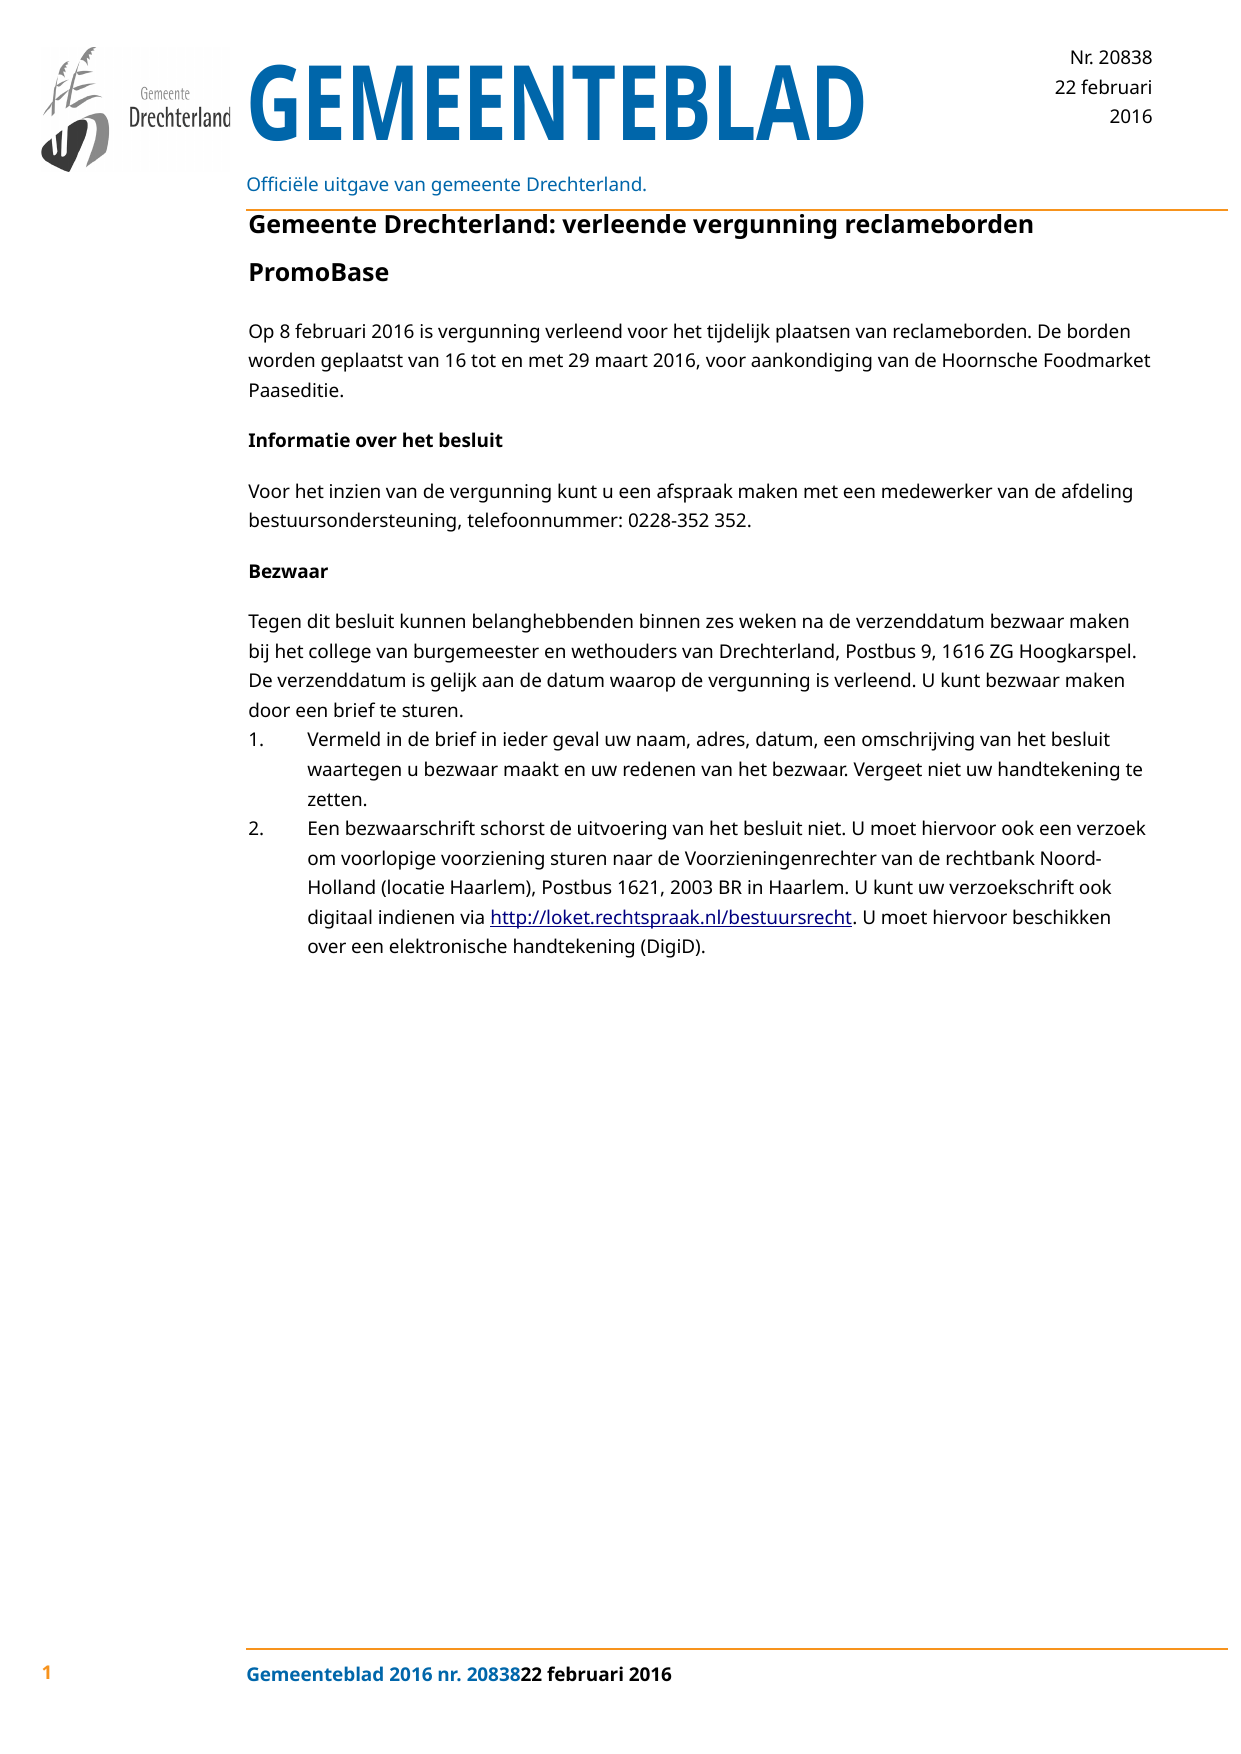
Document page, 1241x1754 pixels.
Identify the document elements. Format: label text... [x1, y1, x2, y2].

text Voor het inzien van de vergunning kunt u een afspraak maken met een medewerker van de afdeling bestuursondersteuning, telefoonnummer: 0228-352 352. [248, 478, 1152, 533]
list Vermeld in de brief in ieder geval uw naam, adres, datum, een omschrijving van het besluit waartegen u bezwaar maakt en uw redenen van het bezwaar. Vergeet niet uw handtekening te zetten. [248, 727, 1152, 812]
text Bezwaar [248, 558, 1152, 584]
picture [41, 47, 231, 172]
text Gemeente Drechterland: verleende vergunning reclameborden PromoBase [248, 211, 1152, 288]
text Informatie over het besluit [248, 427, 1152, 453]
text Tegen dit besluit kunnen belanghebbenden binnen zes weken na de verzenddatum bezwaar maken bij het college van burgemeester en wethouders van Drechterland, Postbus 9, 1616 ZG Hoogkarspel. De verzenddatum is gelijk aan de datum waarop de vergunning is verleend. U kunt bezwaar maken door een brief te sturen. [248, 608, 1152, 723]
text Op 8 februari 2016 is vergunning verleend voor het tijdelijk plaatsen van reclameborden. De borden worden geplaatst van 16 tot en met 29 maart 2016, voor aankondiging van de Hoornsche Foodmarket Paaseditie. [248, 318, 1152, 403]
list Een bezwaarschrift schorst de uitvoering van het besluit niet. U moet hiervoor ook een verzoek om voorlopige voorziening sturen naar de Voorzieningenrechter van de rechtbank Noord-Holland (locatie Haarlem), Postbus 1621, 2003 BR in Haarlem. U kunt uw verzoekschrift ook digitaal indienen via http://loket.rechtspraak.nl/bestuursrecht. U moet hiervoor beschikken over een elektronische handtekening (DigiD). [248, 815, 1152, 959]
